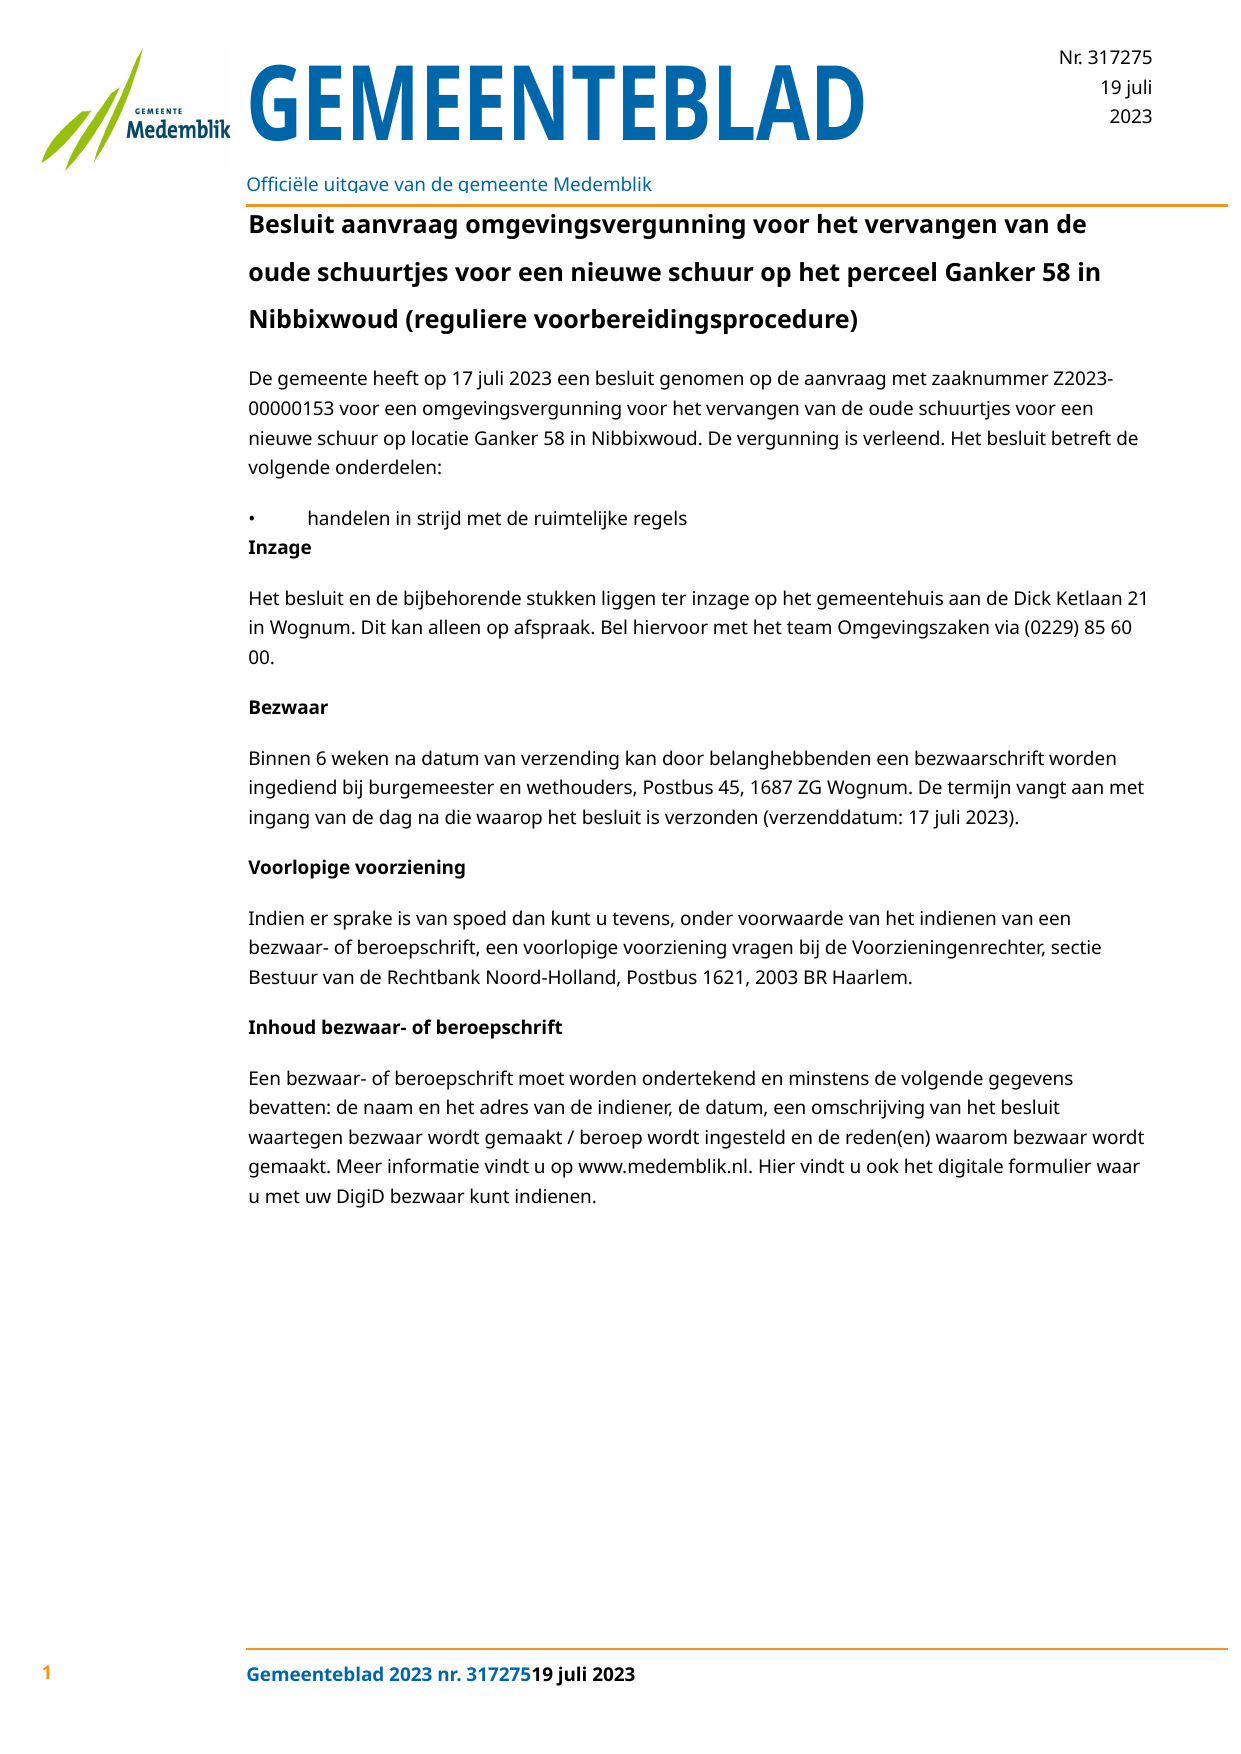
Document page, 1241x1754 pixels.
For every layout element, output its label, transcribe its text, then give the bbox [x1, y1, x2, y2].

text Binnen 6 weken na datum van verzending kan door belanghebbenden een bezwaarschrift worden ingediend bij burgemeester en wethouders, Postbus 45, 1687 ZG Wognum. De termijn vangt aan met ingang van de dag na die waarop het besluit is verzonden (verzenddatum: 17 juli 2023). [248, 745, 1152, 829]
text Bezwaar [248, 694, 1152, 720]
text Voorlopige voorziening [248, 854, 1152, 880]
text Een bezwaar- of beroepschrift moet worden ondertekend en minstens de volgende gegevens bevatten: de naam en het adres van de indiener, de datum, een omschrijving van het besluit waartegen bezwaar wordt gemaakt / beroep wordt ingesteld en de reden(en) waarom bezwaar wordt gemaakt. Meer informatie vindt u op www.medemblik.nl. Hier vindt u ook het digitale formulier waar u met uw DigiD bezwaar kunt indienen. [248, 1065, 1152, 1209]
text Het besluit en de bijbehorende stukken liggen ter inzage op het gemeentehuis aan de Dick Ketlaan 21 in Wognum. Dit kan alleen op afspraak. Bel hiervoor met het team Omgevingszaken via (0229) 85 60 00. [248, 585, 1152, 669]
text Inhoud bezwaar- of beroepschrift [248, 1014, 1152, 1040]
text Besluit aanvraag omgevingsvergunning voor het vervangen van de oude schuurtjes voor een nieuwe schuur op het perceel Ganker 58 in Nibbixwoud (reguliere voorbereidingsprocedure) [248, 207, 1152, 336]
text De gemeente heeft op 17 juli 2023 een besluit genomen op de aanvraag met zaaknummer Z2023-00000153 voor een omgevingsvergunning voor het vervangen van de oude schuurtjes voor een nieuwe schuur op locatie Ganker 58 in Nibbixwoud. De vergunning is verleend. Het besluit betreft de volgende onderdelen: [248, 366, 1152, 480]
text Indien er sprake is van spoed dan kunt u tevens, onder voorwaarde van het indienen van een bezwaar- of beroepschrift, een voorlopige voorziening vragen bij de Voorzieningenrechter, sectie Bestuur van de Rechtbank Noord-Holland, Postbus 1621, 2003 BR Haarlem. [248, 905, 1152, 989]
picture [41, 47, 231, 172]
text Inzage [248, 534, 1152, 560]
list handelen in strijd met de ruimtelijke regels [248, 505, 1152, 530]
